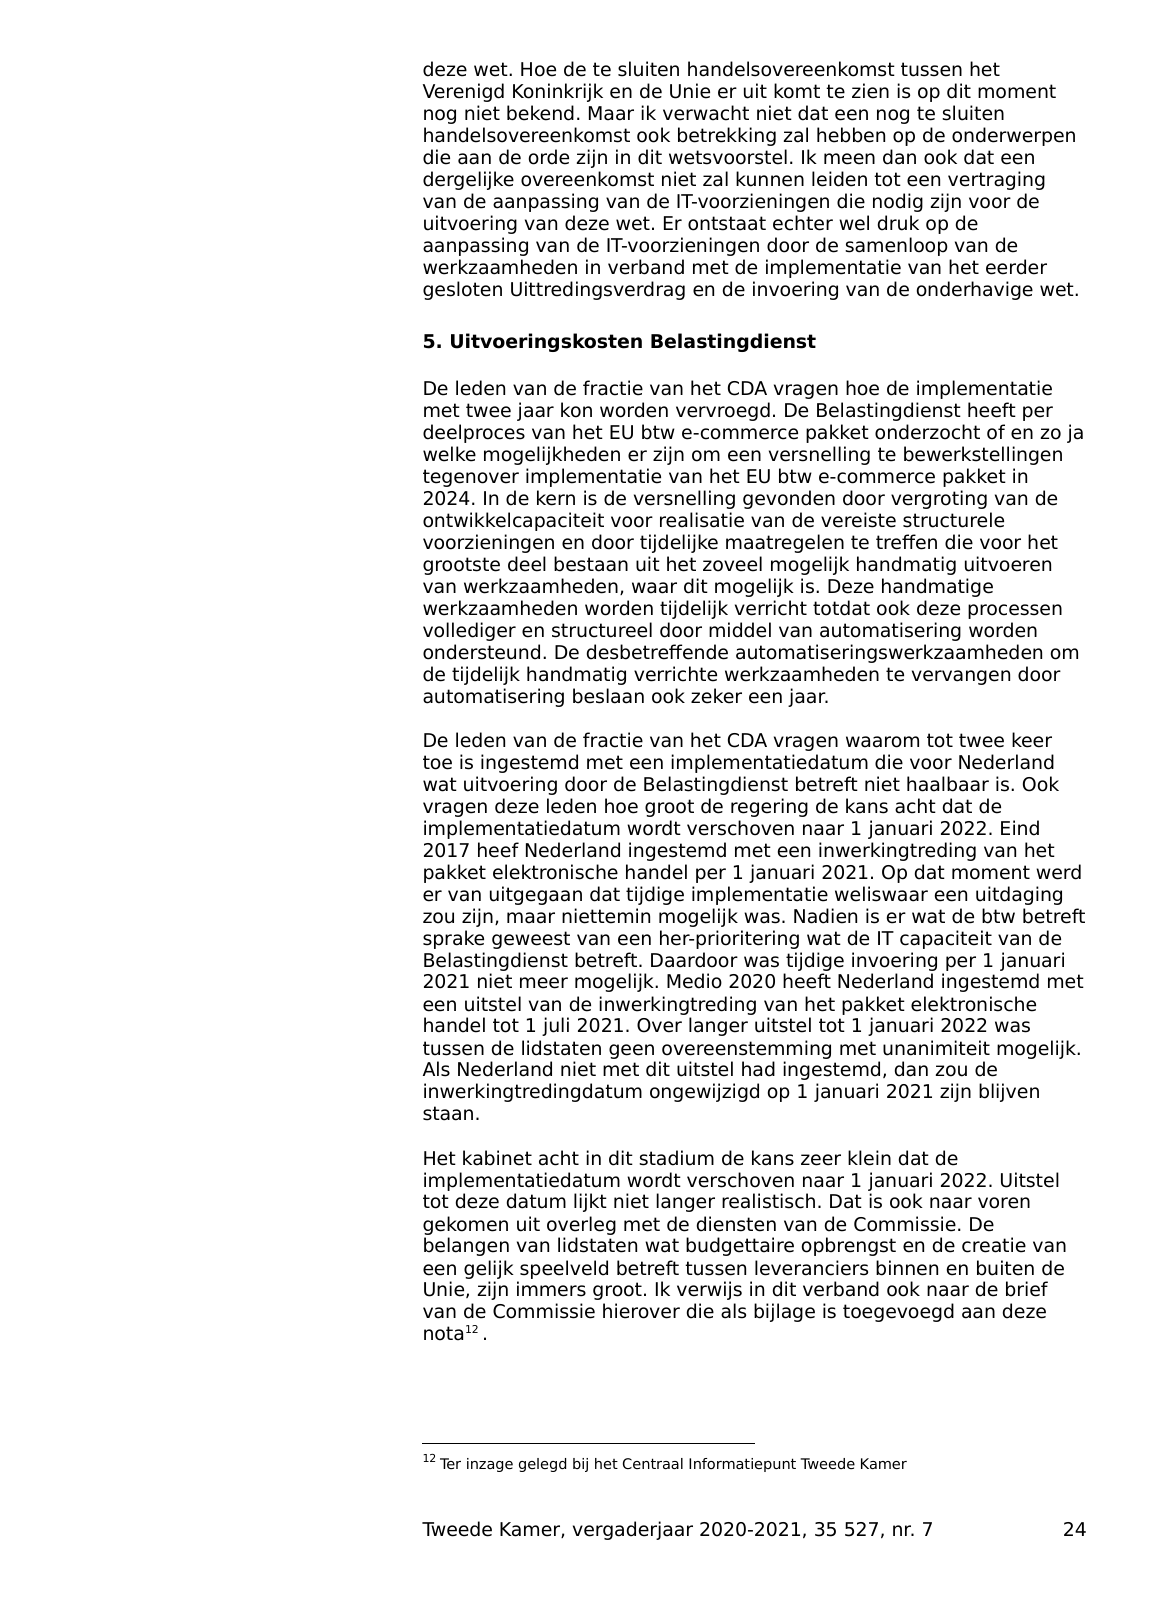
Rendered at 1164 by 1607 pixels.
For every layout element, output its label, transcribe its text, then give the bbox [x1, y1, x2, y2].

text De leden van de fractie van het CDA vragen waarom tot twee keer toe is ingestemd met een implementatiedatum die voor Nederland wat uitvoering door de Belastingdienst betreft niet haalbaar is. Ook vragen deze leden hoe groot de regering de kans acht dat de implementatiedatum wordt verschoven naar 1 januari 2022. Eind 2017 heef Nederland ingestemd met een inwerkingtreding van het pakket elektronische handel per 1 januari 2021. Op dat moment werd er van uitgegaan dat tijdige implementatie weliswaar een uitdaging zou zijn, maar niettemin mogelijk was. Nadien is er wat de btw betreft sprake geweest van een her-prioritering wat de IT capaciteit van de Belastingdienst betreft. Daardoor was tijdige invoering per 1 januari 2021 niet meer mogelijk. Medio 2020 heeft Nederland ingestemd met een uitstel van de inwerkingtreding van het pakket elektronische handel tot 1 juli 2021. Over langer uitstel tot 1 januari 2022 was tussen de lidstaten geen overeenstemming met unanimiteit mogelijk. Als Nederland niet met dit uitstel had ingestemd, dan zou de inwerkingtredingdatum ongewijzigd op 1 januari 2021 zijn blijven staan. [422, 730, 1087, 1125]
text deze wet. Hoe de te sluiten handelsovereenkomst tussen het Verenigd Koninkrijk en de Unie er uit komt te zien is op dit moment nog niet bekend. Maar ik verwacht niet dat een nog te sluiten handelsovereenkomst ook betrekking zal hebben op de onderwerpen die aan de orde zijn in dit wetsvoorstel. Ik meen dan ook dat een dergelijke overeenkomst niet zal kunnen leiden tot een vertraging van de aanpassing van de IT-voorzieningen die nodig zijn voor de uitvoering van deze wet. Er ontstaat echter wel druk op de aanpassing van de IT-voorzieningen door de samenloop van de werkzaamheden in verband met de implementatie van het eerder gesloten Uittredingsverdrag en de invoering van de onderhavige wet. [422, 59, 1087, 301]
text Ter inzage gelegd bij het Centraal Informatiepunt Tweede Kamer [422, 1452, 1087, 1474]
text Het kabinet acht in dit stadium de kans zeer klein dat de implementatiedatum wordt verschoven naar 1 januari 2022. Uitstel tot deze datum lijkt niet langer realistisch. Dat is ook naar voren gekomen uit overleg met de diensten van de Commissie. De belangen van lidstaten wat budgettaire opbrengst en de creatie van een gelijk speelveld betreft tussen leveranciers binnen en buiten de Unie, zijn immers groot. Ik verwijs in dit verband ook naar de brief van de Commissie hierover die als bijlage is toegevoegd aan deze nota. [422, 1147, 1087, 1345]
text De leden van de fractie van het CDA vragen hoe de implementatie met twee jaar kon worden vervroegd. De Belastingdienst heeft per deelproces van het EU btw e-commerce pakket onderzocht of en zo ja welke mogelijkheden er zijn om een versnelling te bewerkstellingen tegenover implementatie van het EU btw e-commerce pakket in 2024. In de kern is de versnelling gevonden door vergroting van de ontwikkelcapaciteit voor realisatie van de vereiste structurele voorzieningen en door tijdelijke maatregelen te treffen die voor het grootste deel bestaan uit het zoveel mogelijk handmatig uitvoeren van werkzaamheden, waar dit mogelijk is. Deze handmatige werkzaamheden worden tijdelijk verricht totdat ook deze processen vollediger en structureel door middel van automatisering worden ondersteund. De desbetreffende automatiseringswerkzaamheden om de tijdelijk handmatig verrichte werkzaamheden te vervangen door automatisering beslaan ook zeker een jaar. [422, 378, 1087, 707]
subtitle 5. Uitvoeringskosten Belastingdienst [422, 331, 1087, 353]
